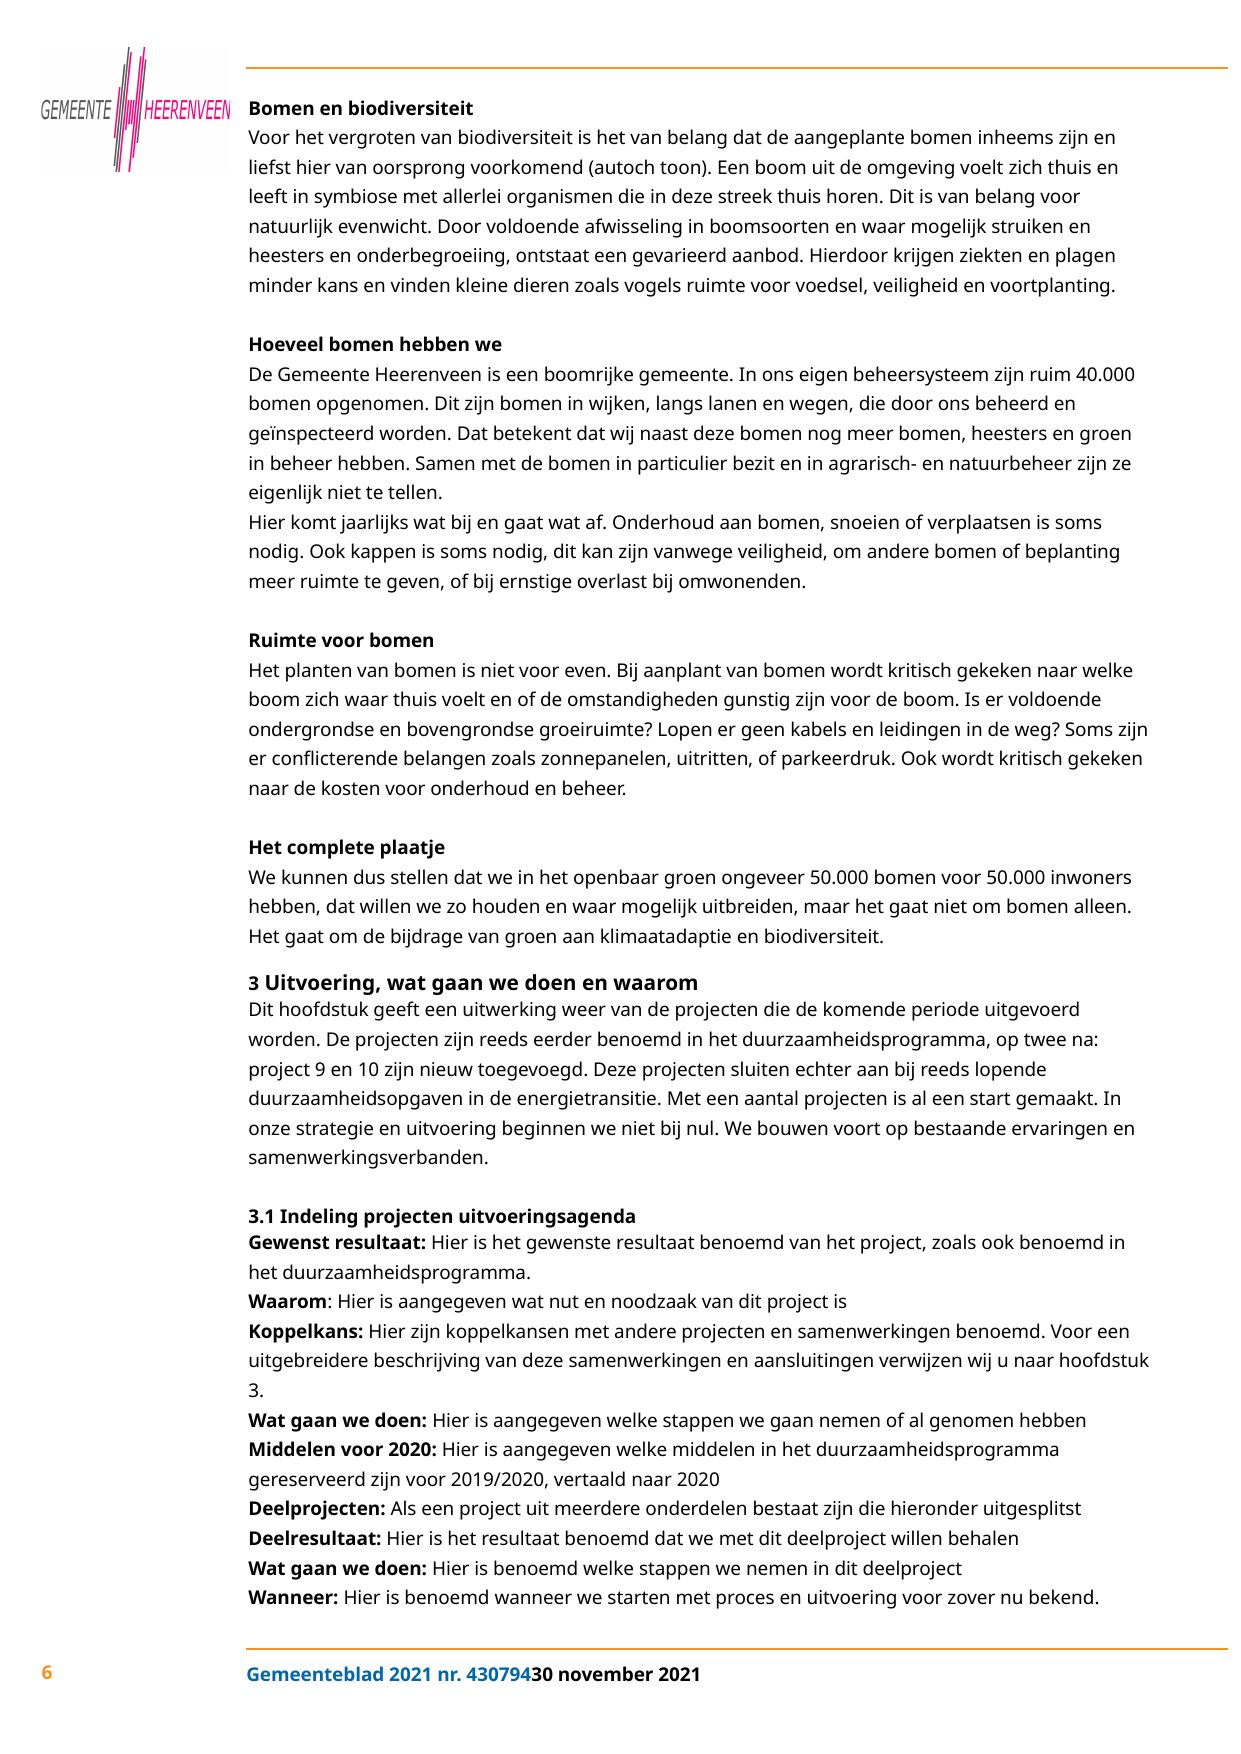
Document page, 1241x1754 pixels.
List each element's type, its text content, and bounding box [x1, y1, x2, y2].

text Wat gaan we doen: Hier is benoemd welke stappen we nemen in dit deelproject [248, 1555, 1152, 1581]
text 3 Uitvoering, wat gaan we doen en waarom [248, 968, 1152, 997]
text Middelen voor 2020: Hier is aangegeven welke middelen in het duurzaamheidsprogramma gereserveerd zijn voor 2019/2020, vertaald naar 2020 [248, 1436, 1152, 1492]
text Deelprojecten: Als een project uit meerdere onderdelen bestaat zijn die hieronder uitgesplitst [248, 1496, 1152, 1521]
text Wanneer: Hier is benoemd wanneer we starten met proces en uitvoering voor zover nu bekend. [248, 1584, 1152, 1610]
text Wat gaan we doen: Hier is aangegeven welke stappen we gaan nemen of al genomen hebben [248, 1407, 1152, 1433]
table_header Bomen en biodiversiteit Voor het vergroten van biodiversiteit is het van belang dat de aangeplante bomen inheems zijn en liefst hier van oorsprong voorkomend (autoch toon). Een boom uit de omgeving voelt zich thuis en leeft in symbiose met allerlei organismen die in deze streek thuis horen. Dit is van belang voor natuurlijk evenwicht. Door voldoende afwisseling in boomsoorten en waar mogelijk struiken en heesters en onderbegroeiing, ontstaat een gevarieerd aanbod. Hierdoor krijgen ziekten en plagen minder kans en vinden kleine dieren zoals vogels ruimte voor voedsel, veiligheid en voortplanting. Hoeveel bomen hebben we De Gemeente Heerenveen is een boomrijke gemeente. In ons eigen beheersysteem zijn ruim 40.000 bomen opgenomen. Dit zijn bomen in wijken, langs lanen en wegen, die door ons beheerd en geïnspecteerd worden. Dat betekent dat wij naast deze bomen nog meer bomen, heesters en groen in beheer hebben. Samen met de bomen in particulier bezit en in agrarisch- en natuurbeheer zijn ze eigenlijk niet te tellen. Hier komt jaarlijks wat bij en gaat wat af. Onderhoud aan bomen, snoeien of verplaatsen is soms nodig. Ook kappen is soms nodig, dit kan zijn vanwege veiligheid, om andere bomen of beplanting meer ruimte te geven, of bij ernstige overlast bij omwonenden. Ruimte voor bomen Het planten van bomen is niet voor even. Bij aanplant van bomen wordt kritisch gekeken naar welke boom zich waar thuis voelt en of de omstandigheden gunstig zijn voor de boom. Is er voldoende ondergrondse en bovengrondse groeiruimte? Lopen er geen kabels en leidingen in de weg? Soms zijn er conflicterende belangen zoals zonnepanelen, uitritten, of parkeerdruk. Ook wordt kritisch gekeken naar de kosten voor onderhoud en beheer. Het complete plaatje We kunnen dus stellen dat we in het openbaar groen ongeveer 50.000 bomen voor 50.000 inwoners hebben, dat willen we zo houden en waar mogelijk uitbreiden, maar het gaat niet om bomen alleen. Het gaat om de bijdrage van groen aan klimaatadaptie en biodiversiteit. [248, 95, 1152, 949]
text Dit hoofdstuk geeft een uitwerking weer van de projecten die de komende periode uitgevoerd worden. De projecten zijn reeds eerder benoemd in het duurzaamheidsprogramma, op twee na: project 9 en 10 zijn nieuw toegevoegd. Deze projecten sluiten echter aan bij reeds lopende duurzaamheidsopgaven in de energietransitie. Met een aantal projecten is al een start gemaakt. In onze strategie en uitvoering beginnen we niet bij nul. We bouwen voort op bestaande ervaringen en samenwerkingsverbanden. [248, 997, 1152, 1170]
text Gewenst resultaat: Hier is het gewenste resultaat benoemd van het project, zoals ook benoemd in het duurzaamheidsprogramma. [248, 1229, 1152, 1285]
text Koppelkans: Hier zijn koppelkansen met andere projecten en samenwerkingen benoemd. Voor een uitgebreidere beschrijving van deze samenwerkingen en aansluitingen verwijzen wij u naar hoofdstuk 3. [248, 1318, 1152, 1403]
picture [41, 47, 231, 172]
text 3.1 Indeling projecten uitvoeringsagenda [248, 1204, 1152, 1229]
text Deelresultaat: Hier is het resultaat benoemd dat we met dit deelproject willen behalen [248, 1525, 1152, 1551]
text Waarom: Hier is aangegeven wat nut en noodzaak van dit project is [248, 1288, 1152, 1314]
